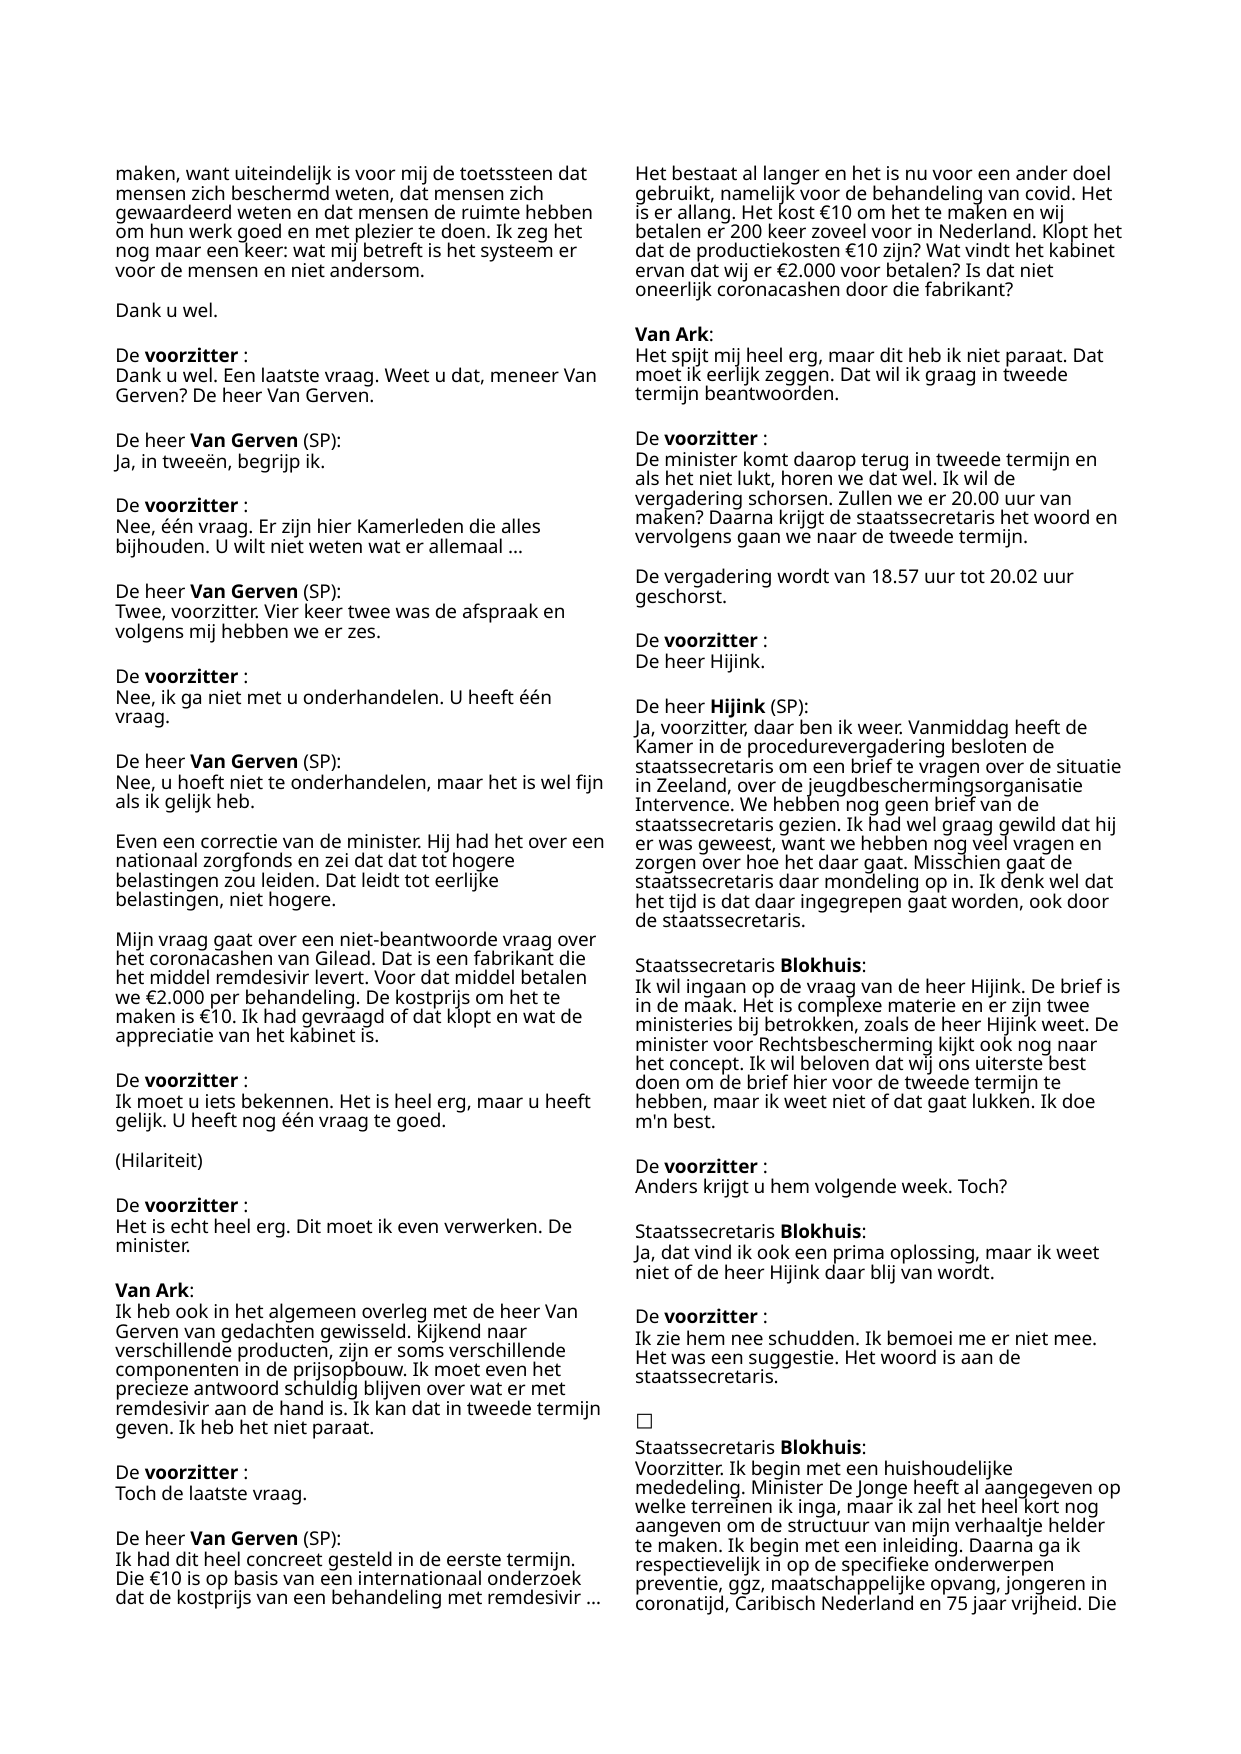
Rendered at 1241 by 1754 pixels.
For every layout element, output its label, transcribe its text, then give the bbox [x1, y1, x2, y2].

text Mijn vraag gaat over een niet-beantwoorde vraag over het coronacashen van Gilead. Dat is een fabrikant die het middel remdesivir levert. Voor dat middel betalen we €2.000 per behandeling. De kostprijs om het te maken is €10. Ik had gevraagd of dat klopt en wat de appreciatie van het kabinet is. [115, 931, 605, 1046]
text De heer Van Gerven (SP): [115, 578, 605, 603]
text Ja, voorzitter, daar ben ik weer. Vanmiddag heeft de Kamer in de procedurevergadering besloten de staatssecretaris om een brief te vragen over de situatie in Zeeland, over de jeugdbeschermingsorganisatie Intervence. We hebben nog geen brief van de staatssecretaris gezien. Ik had wel graag gewild dat hij er was geweest, want we hebben nog veel vragen en zorgen over hoe het daar gaat. Misschien gaat de staatssecretaris daar mondeling op in. Ik denk wel dat het tijd is dat daar ingegrepen gaat worden, ook door de staatssecretaris. [635, 719, 1125, 931]
text (Hilariteit) [115, 1152, 605, 1172]
text Dank u wel. [115, 302, 605, 321]
text De minister komt daarop terug in tweede termijn en als het niet lukt, horen we dat wel. Ik wil de vergadering schorsen. Zullen we er 20.00 uur van maken? Daarna krijgt de staatssecretaris het woord en vervolgens gaan we naar de tweede termijn. [635, 451, 1125, 547]
text Van Ark: [635, 321, 1125, 347]
text Staatssecretaris Blokhuis: [635, 1434, 1125, 1459]
text Ja, dat vind ik ook een prima oplossing, maar ik weet niet of de heer Hijink daar blij van wordt. [635, 1244, 1125, 1283]
text Ik moet u iets bekennen. Het is heel erg, maar u heeft gelijk. U heeft nog één vraag te goed. [115, 1093, 605, 1132]
text Staatssecretaris Blokhuis: [635, 952, 1125, 978]
text Voorzitter. Ik begin met een huishoudelijke mededeling. Minister De Jonge heeft al aangegeven op welke terreinen ik inga, maar ik zal het heel kort nog aangeven om de structuur van mijn verhaaltje helder te maken. Ik begin met een inleiding. Daarna ga ik respectievelijk in op de specifieke onderwerpen preventie, ggz, maatschappelijke opvang, jongeren in coronatijd, Caribisch Nederland en 75 jaar vrijheid. Die [635, 1459, 1125, 1614]
text De heer Van Gerven (SP): [115, 1525, 605, 1551]
text De voorzitter : [635, 1153, 1125, 1178]
text Toch de laatste vraag. [115, 1485, 605, 1504]
text Staatssecretaris Blokhuis: [635, 1219, 1125, 1244]
text Het bestaat al langer en het is nu voor een ander doel gebruikt, namelijk voor de behandeling van covid. Het is er allang. Het kost €10 om het te maken en wij betalen er 200 keer zoveel voor in Nederland. Klopt het dat de productiekosten €10 zijn? Wat vindt het kabinet ervan dat wij er €2.000 voor betalen? Is dat niet oneerlijk coronacashen door die fabrikant? [635, 165, 1125, 300]
text De voorzitter : [115, 1192, 605, 1218]
text Nee, één vraag. Er zijn hier Kamerleden die alles bijhouden. U wilt niet weten wat er allemaal … [115, 518, 605, 557]
text Ik had dit heel concreet gesteld in de eerste termijn. Die €10 is op basis van een internationaal onderzoek dat de kostprijs van een behandeling met remdesivir … [115, 1551, 605, 1608]
text De voorzitter : [115, 342, 605, 367]
text ⬜ [635, 1408, 1125, 1434]
text Het spijt mij heel erg, maar dit heb ik niet paraat. Dat moet ik eerlijk zeggen. Dat wil ik graag in tweede termijn beantwoorden. [635, 347, 1125, 404]
text De vergadering wordt van 18.57 uur tot 20.02 uur geschorst. [635, 568, 1125, 607]
text Even een correctie van de minister. Hij had het over een nationaal zorgfonds en zei dat dat tot hogere belastingen zou leiden. Dat leidt tot eerlijke belastingen, niet hogere. [115, 833, 605, 910]
text Het is echt heel erg. Dit moet ik even verwerken. De minister. [115, 1218, 605, 1257]
text De voorzitter : [115, 493, 605, 518]
text De voorzitter : [115, 1067, 605, 1093]
text Nee, u hoeft niet te onderhandelen, maar het is wel fijn als ik gelijk heb. [115, 774, 605, 812]
text De voorzitter : [115, 663, 605, 689]
text De heer Van Gerven (SP): [115, 748, 605, 774]
text Ik heb ook in het algemeen overleg met de heer Van Gerven van gedachten gewisseld. Kijkend naar verschillende producten, zijn er soms verschillende componenten in de prijsopbouw. Ik moet even het precieze antwoord schuldig blijven over wat er met remdesivir aan de hand is. Ik kan dat in tweede termijn geven. Ik heb het niet paraat. [115, 1303, 605, 1438]
text Ik zie hem nee schudden. Ik bemoei me er niet mee. Het was een suggestie. Het woord is aan de staatssecretaris. [635, 1329, 1125, 1387]
text De heer Hijink. [635, 653, 1125, 673]
text maken, want uiteindelijk is voor mij de toetssteen dat mensen zich beschermd weten, dat mensen zich gewaardeerd weten en dat mensen de ruimte hebben om hun werk goed en met plezier te doen. Ik zeg het nog maar een keer: wat mij betreft is het systeem er voor de mensen en niet andersom. [115, 165, 605, 281]
text De heer Van Gerven (SP): [115, 427, 605, 453]
text De voorzitter : [635, 425, 1125, 451]
text De voorzitter : [635, 1304, 1125, 1329]
text Dank u wel. Een laatste vraag. Weet u dat, meneer Van Gerven? De heer Van Gerven. [115, 367, 605, 406]
text Ja, in tweeën, begrijp ik. [115, 453, 605, 472]
text De voorzitter : [115, 1459, 605, 1485]
text De voorzitter : [635, 628, 1125, 653]
text Anders krijgt u hem volgende week. Toch? [635, 1178, 1125, 1198]
text De heer Hijink (SP): [635, 693, 1125, 719]
text Twee, voorzitter. Vier keer twee was de afspraak en volgens mij hebben we er zes. [115, 603, 605, 642]
text Ik wil ingaan op de vraag van de heer Hijink. De brief is in de maak. Het is complexe materie en er zijn twee ministeries bij betrokken, zoals de heer Hijink weet. De minister voor Rechtsbescherming kijkt ook nog naar het concept. Ik wil beloven dat wij ons uiterste best doen om de brief hier voor de tweede termijn te hebben, maar ik weet niet of dat gaat lukken. Ik doe m'n best. [635, 978, 1125, 1132]
text Nee, ik ga niet met u onderhandelen. U heeft één vraag. [115, 689, 605, 727]
text Van Ark: [115, 1278, 605, 1303]
